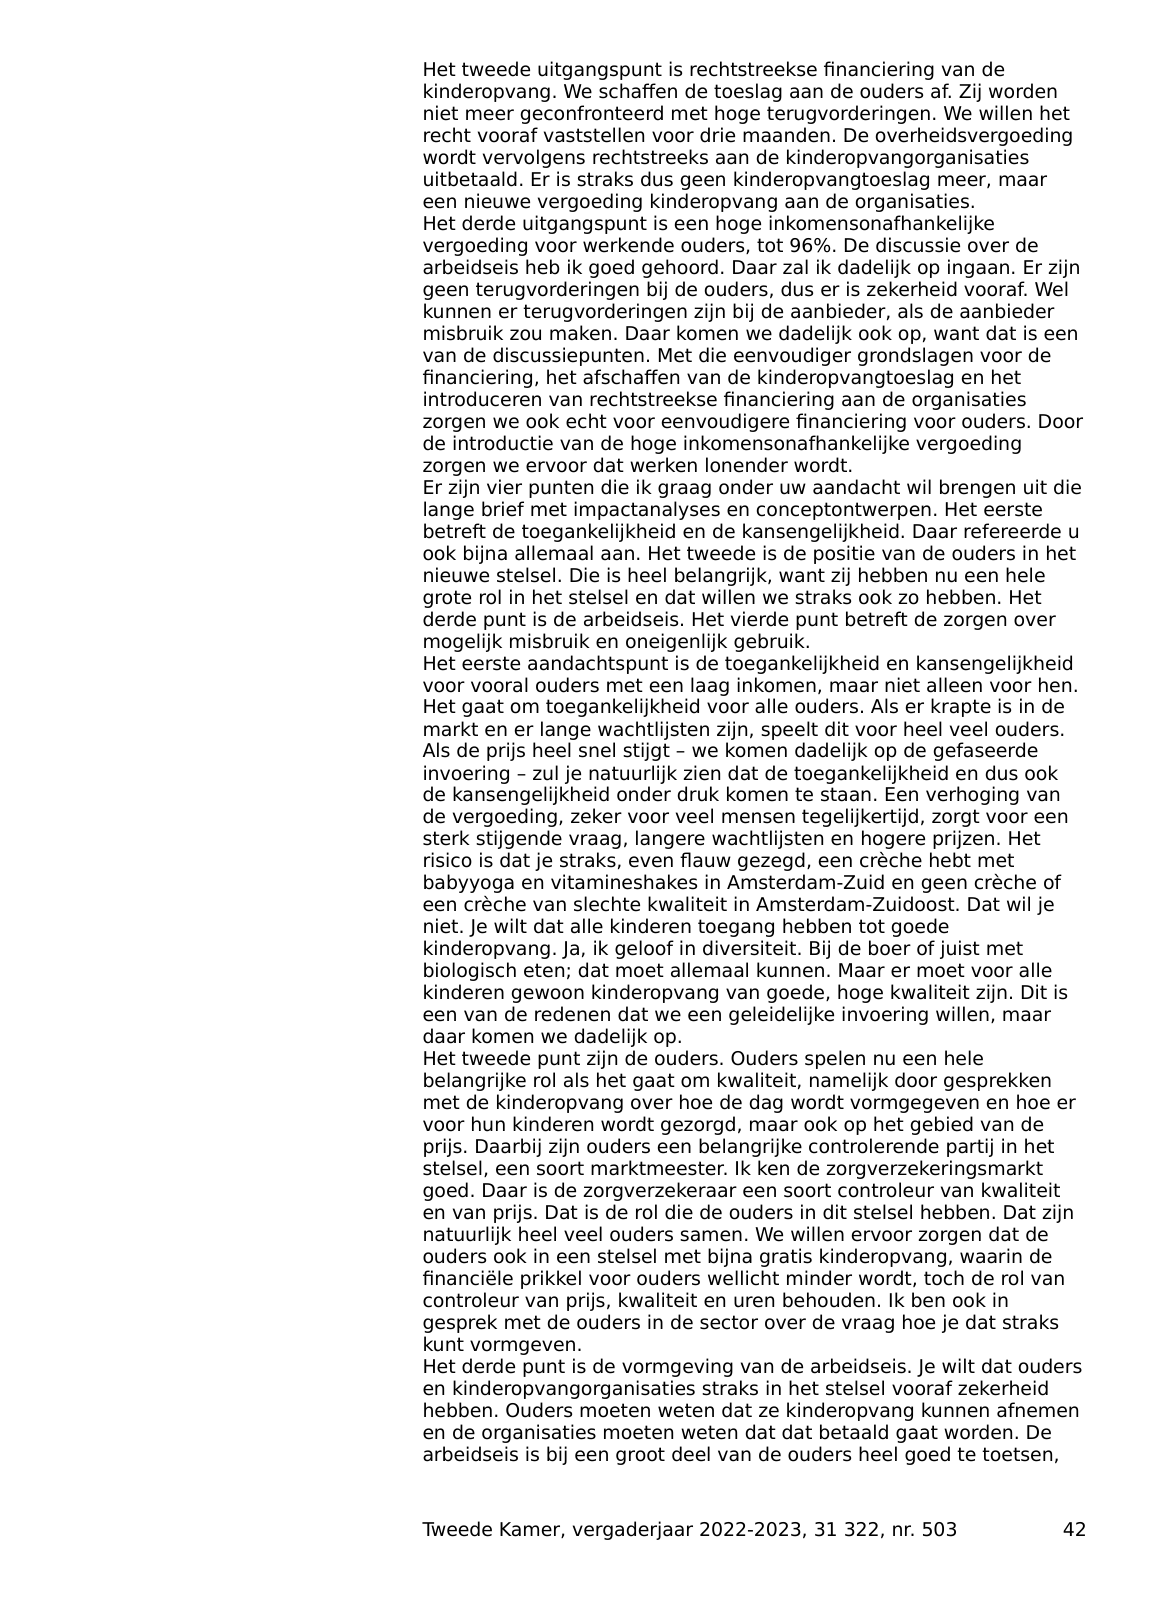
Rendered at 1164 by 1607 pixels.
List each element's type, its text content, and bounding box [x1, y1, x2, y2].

text Het derde uitgangspunt is een hoge inkomensonafhankelijke vergoeding voor werkende ouders, tot 96%. De discussie over de arbeidseis heb ik goed gehoord. Daar zal ik dadelijk op ingaan. Er zijn geen terugvorderingen bij de ouders, dus er is zekerheid vooraf. Wel kunnen er terugvorderingen zijn bij de aanbieder, als de aanbieder misbruik zou maken. Daar komen we dadelijk ook op, want dat is een van de discussiepunten. Met die eenvoudiger grondslagen voor de financiering, het afschaffen van de kinderopvangtoeslag en het introduceren van rechtstreekse financiering aan de organisaties zorgen we ook echt voor eenvoudigere financiering voor ouders. Door de introductie van de hoge inkomensonafhankelijke vergoeding zorgen we ervoor dat werken lonender wordt. [422, 213, 1087, 477]
text Het derde punt is de vormgeving van de arbeidseis. Je wilt dat ouders en kinderopvangorganisaties straks in het stelsel vooraf zekerheid hebben. Ouders moeten weten dat ze kinderopvang kunnen afnemen en de organisaties moeten weten dat dat betaald gaat worden. De arbeidseis is bij een groot deel van de ouders heel goed te toetsen, [422, 1356, 1087, 1466]
text Het tweede uitgangspunt is rechtstreekse financiering van de kinderopvang. We schaffen de toeslag aan de ouders af. Zij worden niet meer geconfronteerd met hoge terugvorderingen. We willen het recht vooraf vaststellen voor drie maanden. De overheidsvergoeding wordt vervolgens rechtstreeks aan de kinderopvangorganisaties uitbetaald. Er is straks dus geen kinderopvangtoeslag meer, maar een nieuwe vergoeding kinderopvang aan de organisaties. [422, 59, 1087, 213]
text Het eerste aandachtspunt is de toegankelijkheid en kansengelijkheid voor vooral ouders met een laag inkomen, maar niet alleen voor hen. Het gaat om toegankelijkheid voor alle ouders. Als er krapte is in de markt en er lange wachtlijsten zijn, speelt dit voor heel veel ouders. Als de prijs heel snel stijgt – we komen dadelijk op de gefaseerde invoering – zul je natuurlijk zien dat de toegankelijkheid en dus ook de kansengelijkheid onder druk komen te staan. Een verhoging van de vergoeding, zeker voor veel mensen tegelijkertijd, zorgt voor een sterk stijgende vraag, langere wachtlijsten en hogere prijzen. Het risico is dat je straks, even flauw gezegd, een crèche hebt met babyyoga en vitamineshakes in Amsterdam-Zuid en geen crèche of een crèche van slechte kwaliteit in Amsterdam-Zuidoost. Dat wil je niet. Je wilt dat alle kinderen toegang hebben tot goede kinderopvang. Ja, ik geloof in diversiteit. Bij de boer of juist met biologisch eten; dat moet allemaal kunnen. Maar er moet voor alle kinderen gewoon kinderopvang van goede, hoge kwaliteit zijn. Dit is een van de redenen dat we een geleidelijke invoering willen, maar daar komen we dadelijk op. [422, 652, 1087, 1048]
text Het tweede punt zijn de ouders. Ouders spelen nu een hele belangrijke rol als het gaat om kwaliteit, namelijk door gesprekken met de kinderopvang over hoe de dag wordt vormgegeven en hoe er voor hun kinderen wordt gezorgd, maar ook op het gebied van de prijs. Daarbij zijn ouders een belangrijke controlerende partij in het stelsel, een soort marktmeester. Ik ken de zorgverzekeringsmarkt goed. Daar is de zorgverzekeraar een soort controleur van kwaliteit en van prijs. Dat is de rol die de ouders in dit stelsel hebben. Dat zijn natuurlijk heel veel ouders samen. We willen ervoor zorgen dat de ouders ook in een stelsel met bijna gratis kinderopvang, waarin de financiële prikkel voor ouders wellicht minder wordt, toch de rol van controleur van prijs, kwaliteit en uren behouden. Ik ben ook in gesprek met de ouders in de sector over de vraag hoe je dat straks kunt vormgeven. [422, 1048, 1087, 1356]
text Er zijn vier punten die ik graag onder uw aandacht wil brengen uit die lange brief met impactanalyses en conceptontwerpen. Het eerste betreft de toegankelijkheid en de kansengelijkheid. Daar refereerde u ook bijna allemaal aan. Het tweede is de positie van de ouders in het nieuwe stelsel. Die is heel belangrijk, want zij hebben nu een hele grote rol in het stelsel en dat willen we straks ook zo hebben. Het derde punt is de arbeidseis. Het vierde punt betreft de zorgen over mogelijk misbruik en oneigenlijk gebruik. [422, 477, 1087, 652]
